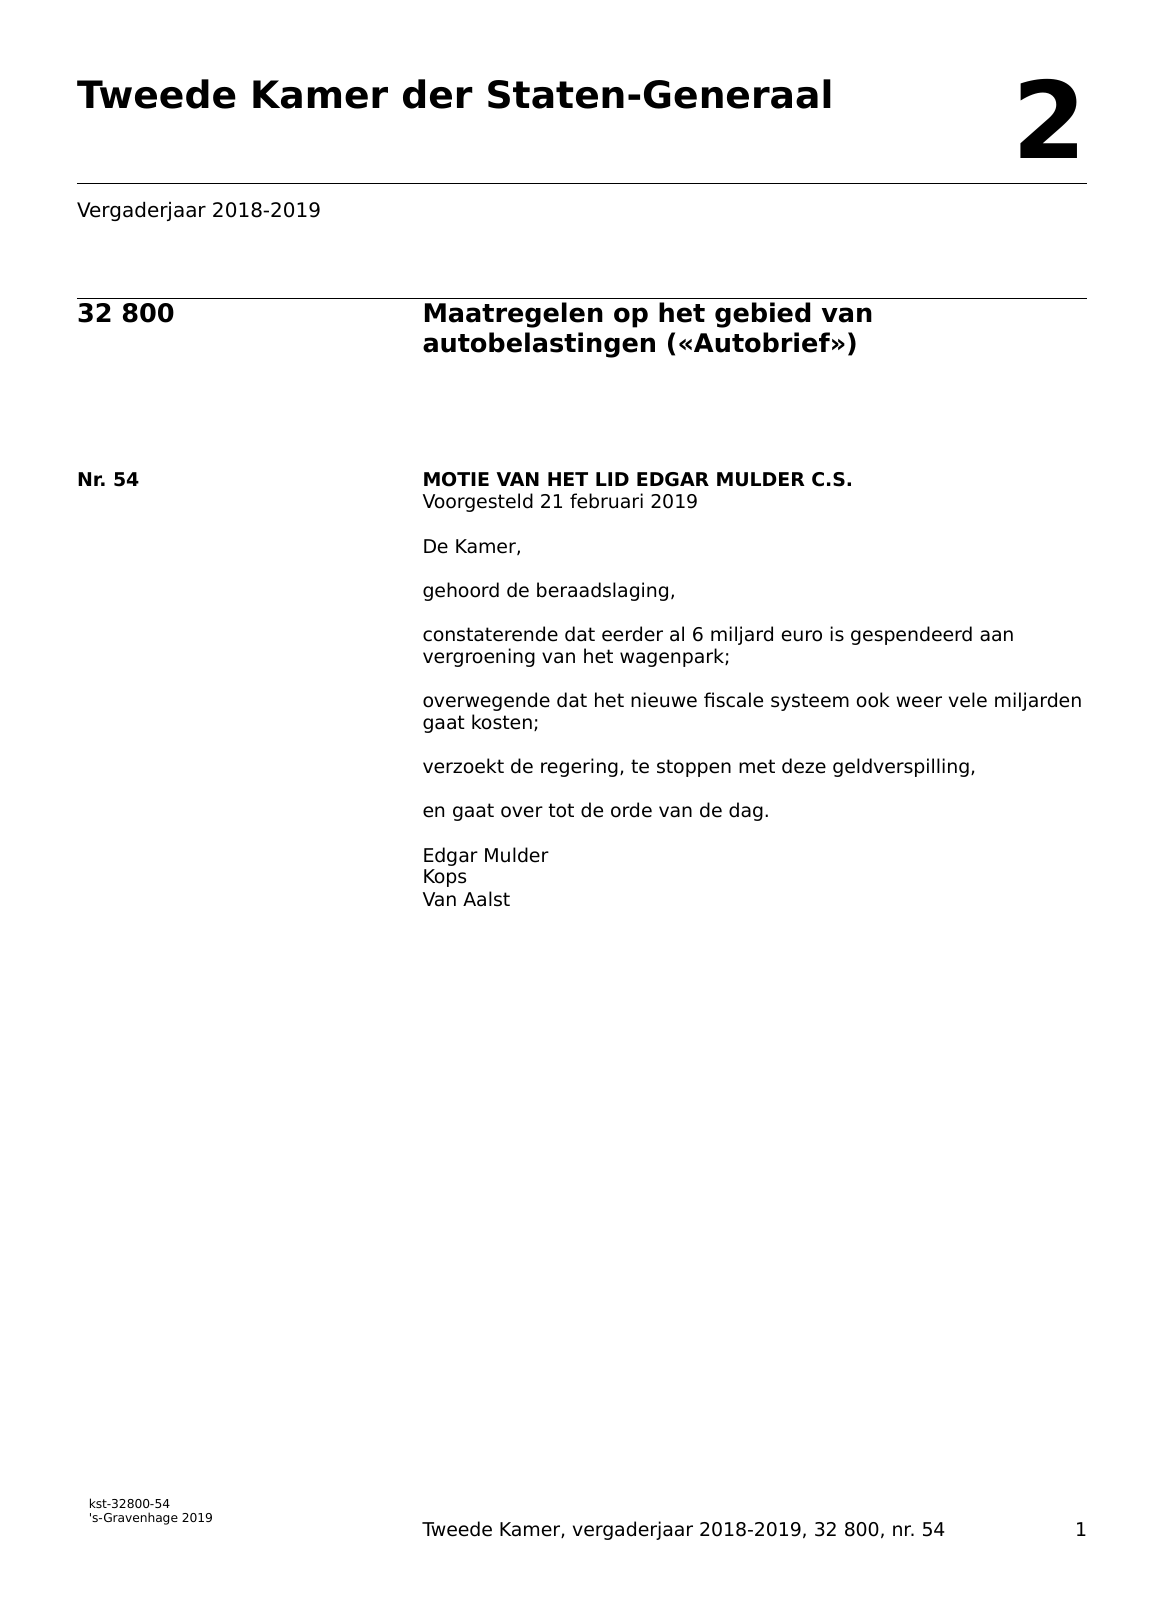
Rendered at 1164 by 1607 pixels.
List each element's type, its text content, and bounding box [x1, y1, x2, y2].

text verzoekt de regering, te stoppen met deze geldverspilling, [422, 756, 1087, 778]
table_cell Vergaderjaar 2018-2019 [77, 184, 1087, 298]
text Van Aalst [422, 888, 1087, 910]
text en gaat over tot de orde van de dag. [422, 800, 1087, 822]
text constaterende dat eerder al 6 miljard euro is gespendeerd aan vergroening van het wagenpark; [422, 624, 1087, 668]
subtitle Nr. 54 MOTIE VAN HET LID EDGAR MULDER C.S. [77, 469, 1087, 491]
text De Kamer, [422, 536, 1087, 557]
text Kops [422, 866, 1087, 888]
table_header 2 [886, 59, 1087, 183]
text overwegende dat het nieuwe fiscale systeem ook weer vele miljarden gaat kosten; [422, 690, 1087, 734]
text gehoord de beraadslaging, [422, 580, 1087, 602]
text Voorgesteld 21 februari 2019 [422, 491, 1087, 513]
text 's-Gravenhage 2019 [88, 1511, 323, 1525]
text Edgar Mulder [422, 844, 1087, 866]
table_header Tweede Kamer der Staten-Generaal [77, 59, 886, 183]
text kst-32800-54 [88, 1497, 323, 1511]
subtitle 32 800 Maatregelen op het gebied van autobelastingen («Autobrief») [77, 299, 1087, 358]
